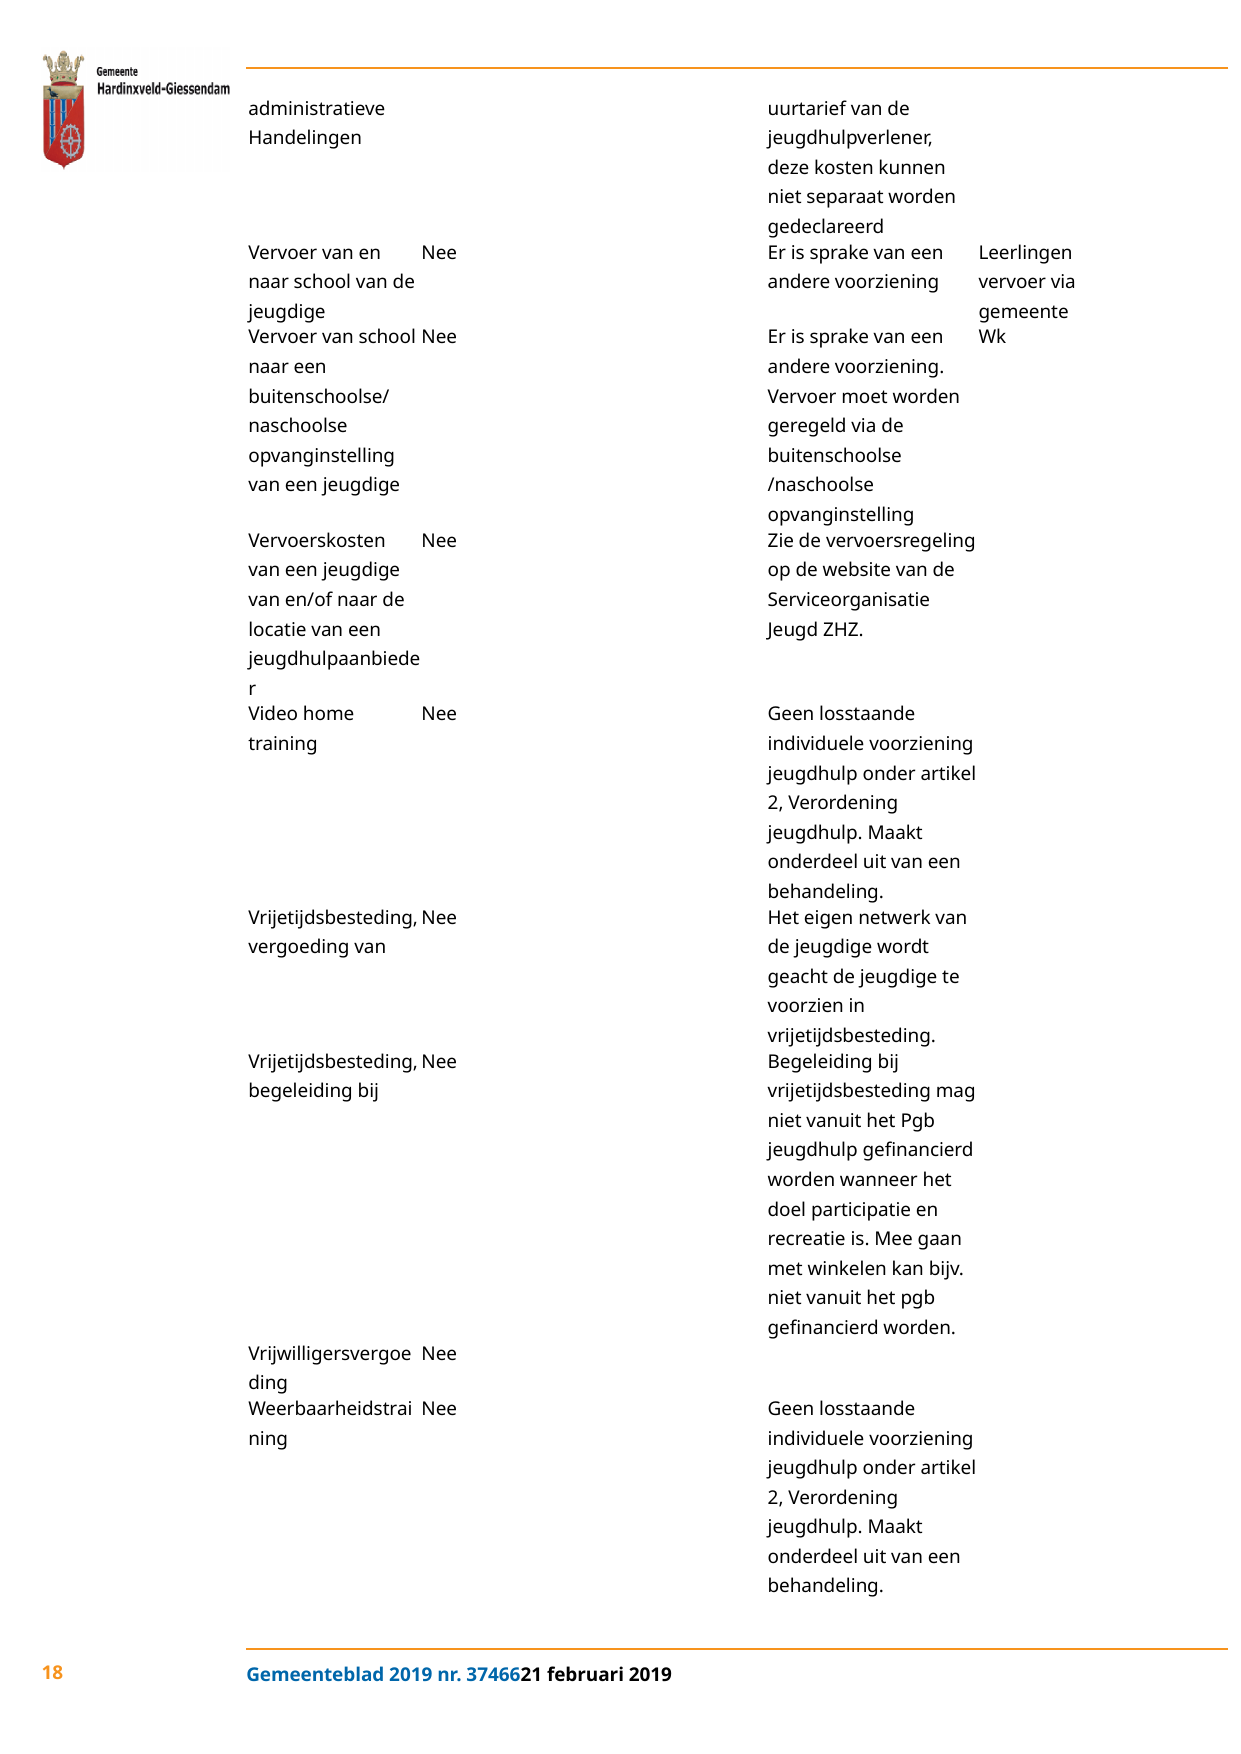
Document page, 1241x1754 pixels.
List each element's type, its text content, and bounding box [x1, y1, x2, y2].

table_cell [594, 1340, 767, 1395]
table_cell [768, 1340, 978, 1395]
table_cell Leerlingen vervoer via gemeente [978, 239, 1152, 324]
table_cell Nee [421, 1395, 594, 1598]
table_cell [594, 239, 767, 324]
table_cell Geen losstaande individuele voorziening jeugdhulp onder artikel 2, Verordening jeugdhulp. Maakt onderdeel uit van een behandeling. [768, 1395, 978, 1598]
table_cell [978, 701, 1152, 904]
table_cell [978, 904, 1152, 1048]
table_cell Begeleiding bij vrijetijdsbesteding mag niet vanuit het Pgb jeugdhulp gefinancierd worden wanneer het doel participatie en recreatie is. Mee gaan met winkelen kan bijv. niet vanuit het pgb gefinancierd worden. [768, 1048, 978, 1340]
table_cell Het eigen netwerk van de jeugdige wordt geacht de jeugdige te voorzien in vrijetijdsbesteding. [768, 904, 978, 1048]
table_cell [978, 1048, 1152, 1340]
table_cell [594, 1395, 767, 1598]
table_cell Vrijwilligersvergoeding [248, 1340, 421, 1395]
table_cell [978, 95, 1152, 239]
table_cell Nee [421, 701, 594, 904]
table_cell Vrijetijdsbesteding, vergoeding van [248, 904, 421, 1048]
table_cell Zie de vervoersregeling op de website van de Serviceorganisatie Jeugd ZHZ. [768, 527, 978, 701]
table_cell Nee [421, 324, 594, 527]
table_cell Nee [421, 239, 594, 324]
table_cell [978, 527, 1152, 701]
table_cell Wk [978, 324, 1152, 527]
table_cell Video home training [248, 701, 421, 904]
table_cell Nee [421, 1340, 594, 1395]
table_cell Weerbaarheidstraining [248, 1395, 421, 1598]
table_cell [594, 324, 767, 527]
table_cell [978, 1395, 1152, 1598]
table_cell Er is sprake van een andere voorziening. Vervoer moet worden geregeld via de buitenschoolse /naschoolse opvanginstelling [768, 324, 978, 527]
table_cell [594, 701, 767, 904]
table_cell Geen losstaande individuele voorziening jeugdhulp onder artikel 2, Verordening jeugdhulp. Maakt onderdeel uit van een behandeling. [768, 701, 978, 904]
table_cell administratieve Handelingen [248, 95, 421, 239]
table_cell [594, 904, 767, 1048]
table_cell [594, 1048, 767, 1340]
table_cell Vervoerskosten van een jeugdige van en/of naar de locatie van een jeugdhulpaanbieder [248, 527, 421, 701]
table_cell uurtarief van de jeugdhulpverlener, deze kosten kunnen niet separaat worden gedeclareerd [768, 95, 978, 239]
table_cell Nee [421, 527, 594, 701]
table_cell Vrijetijdsbesteding, begeleiding bij [248, 1048, 421, 1340]
table_cell Nee [421, 904, 594, 1048]
table_cell [594, 527, 767, 701]
table_cell [594, 95, 767, 239]
table_cell [978, 1340, 1152, 1395]
table_cell Vervoer van en naar school van de jeugdige [248, 239, 421, 324]
table_cell Vervoer van school naar een buitenschoolse/ naschoolse opvanginstelling van een jeugdige [248, 324, 421, 527]
picture [41, 47, 231, 172]
table_cell [421, 95, 594, 239]
table_cell Er is sprake van een andere voorziening [768, 239, 978, 324]
table_cell Nee [421, 1048, 594, 1340]
